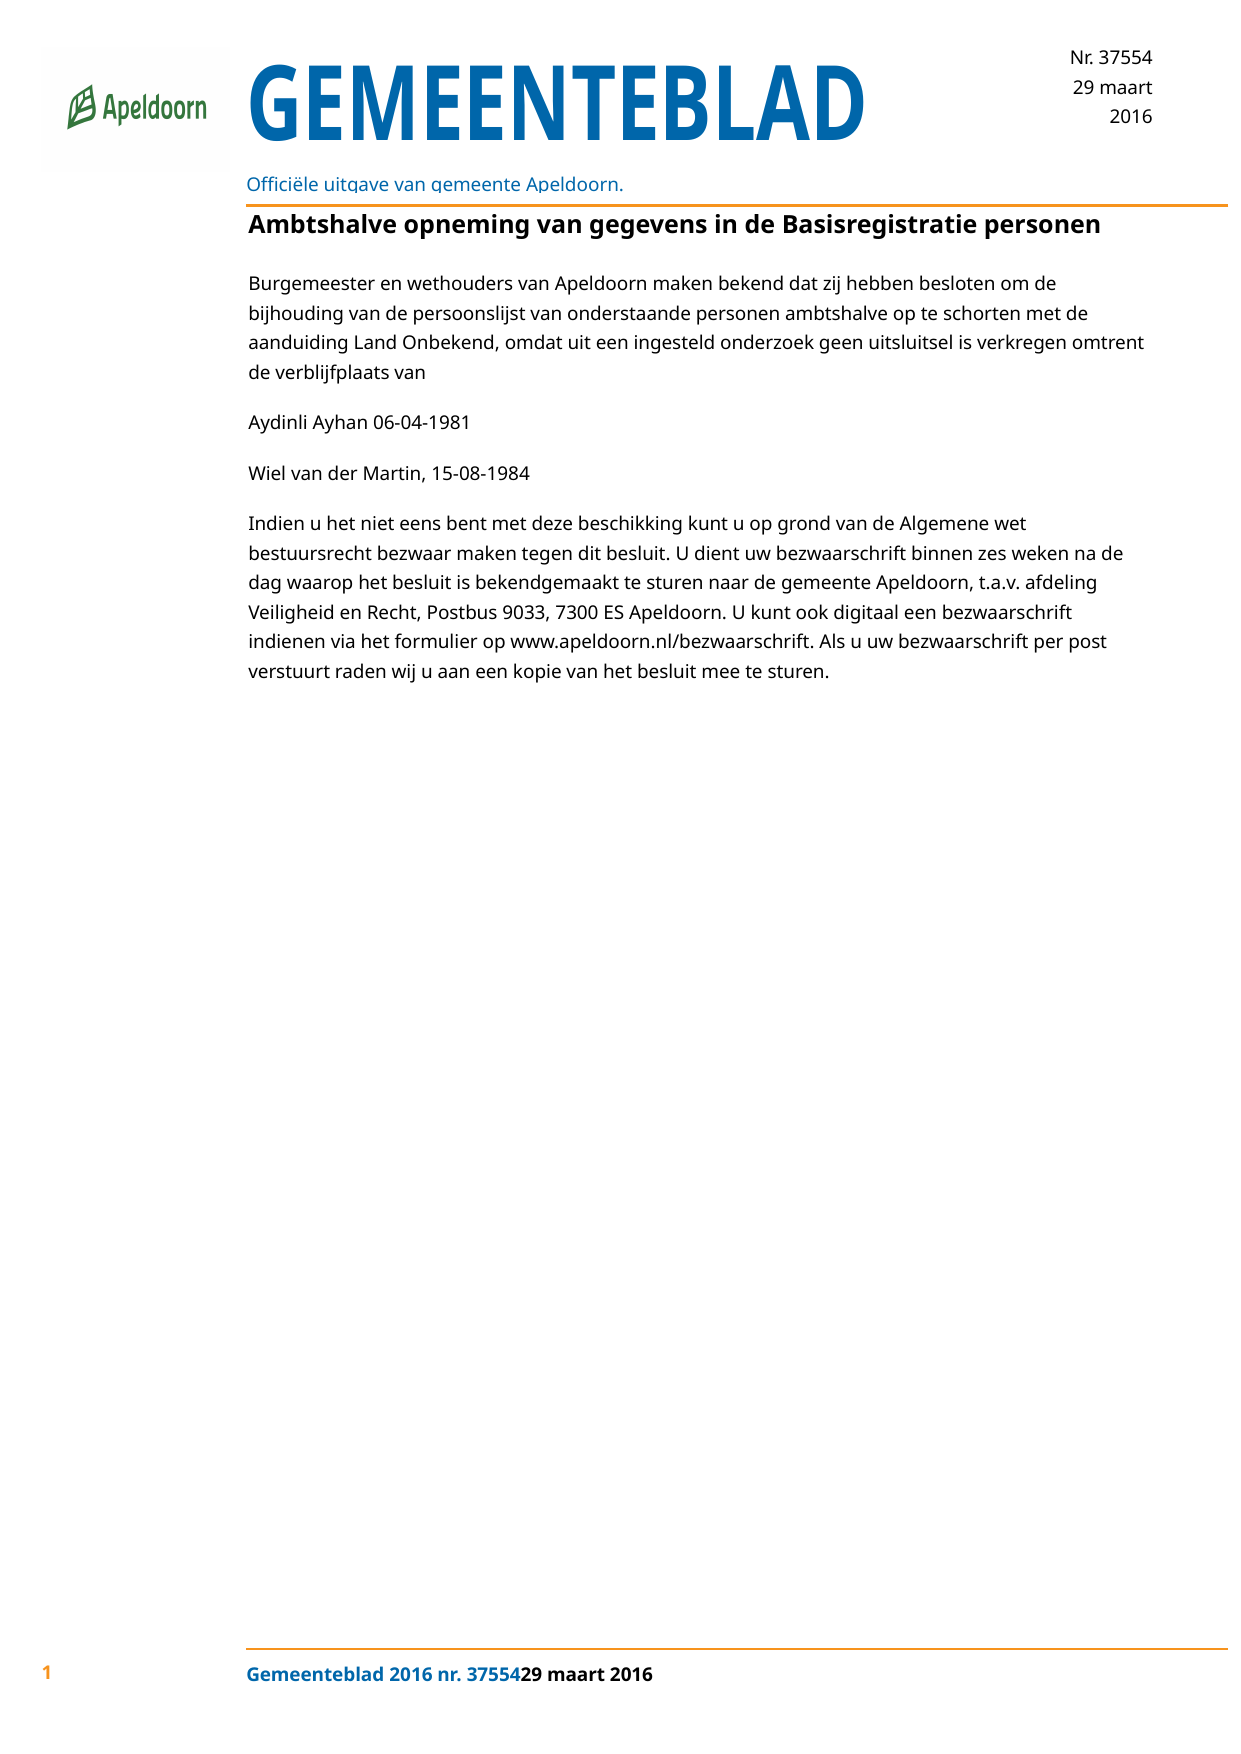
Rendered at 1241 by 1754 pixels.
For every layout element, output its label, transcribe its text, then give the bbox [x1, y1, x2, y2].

text Wiel van der Martin, 15-08-1984 [248, 460, 1152, 486]
picture [41, 47, 231, 172]
text Burgemeester en wethouders van Apeldoorn maken bekend dat zij hebben besloten om de bijhouding van de persoonslijst van onderstaande personen ambtshalve op te schorten met de aanduiding Land Onbekend, omdat uit een ingesteld onderzoek geen uitsluitsel is verkregen omtrent de verblijfplaats van [248, 270, 1152, 385]
text Indien u het niet eens bent met deze beschikking kunt u op grond van de Algemene wet bestuursrecht bezwaar maken tegen dit besluit. U dient uw bezwaarschrift binnen zes weken na de dag waarop het besluit is bekendgemaakt te sturen naar de gemeente Apeldoorn, t.a.v. afdeling Veiligheid en Recht, Postbus 9033, 7300 ES Apeldoorn. U kunt ook digitaal een bezwaarschrift indienen via het formulier op www.apeldoorn.nl/bezwaarschrift. Als u uw bezwaarschrift per post verstuurt raden wij u aan een kopie van het besluit mee te sturen. [248, 510, 1152, 684]
text Aydinli Ayhan 06-04-1981 [248, 409, 1152, 435]
text Ambtshalve opneming van gegevens in de Basisregistratie personen [248, 207, 1152, 241]
